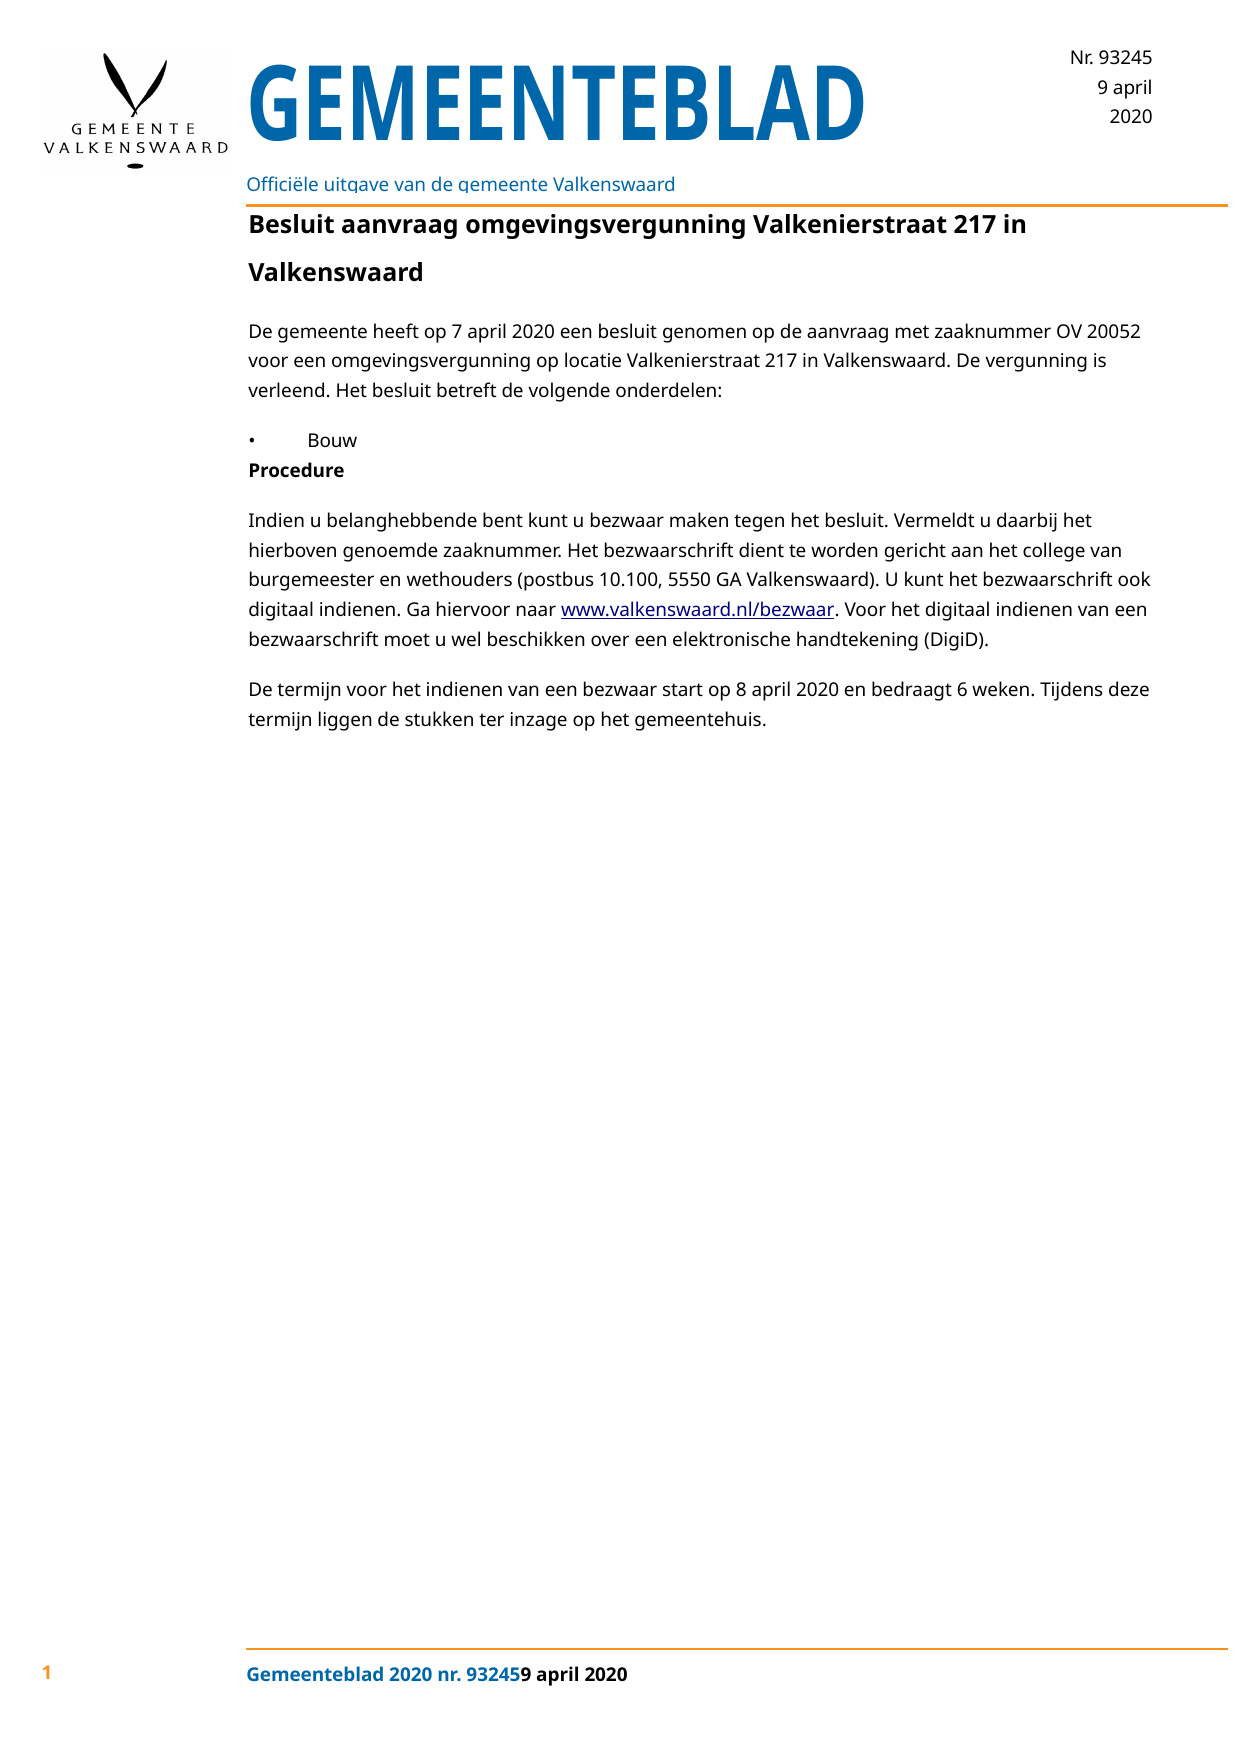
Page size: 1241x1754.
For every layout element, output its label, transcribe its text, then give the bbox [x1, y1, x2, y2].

text Procedure [248, 457, 1152, 483]
text Indien u belanghebbende bent kunt u bezwaar maken tegen het besluit. Vermeldt u daarbij het hierboven genoemde zaaknummer. Het bezwaarschrift dient te worden gericht aan het college van burgemeester en wethouders (postbus 10.100, 5550 GA Valkenswaard). U kunt het bezwaarschrift ook digitaal indienen. Ga hiervoor naar www.valkenswaard.nl/bezwaar. Voor het digitaal indienen van een bezwaarschrift moet u wel beschikken over een elektronische handtekening (DigiD). [248, 507, 1152, 652]
text De gemeente heeft op 7 april 2020 een besluit genomen op de aanvraag met zaaknummer OV 20052 voor een omgevingsvergunning op locatie Valkenierstraat 217 in Valkenswaard. De vergunning is verleend. Het besluit betreft de volgende onderdelen: [248, 318, 1152, 403]
text Besluit aanvraag omgevingsvergunning Valkenierstraat 217 in Valkenswaard [248, 207, 1152, 288]
text De termijn voor het indienen van een bezwaar start op 8 april 2020 en bedraagt 6 weken. Tijdens deze termijn liggen de stukken ter inzage op het gemeentehuis. [248, 676, 1152, 732]
picture [41, 47, 231, 172]
list Bouw [248, 427, 1152, 453]
